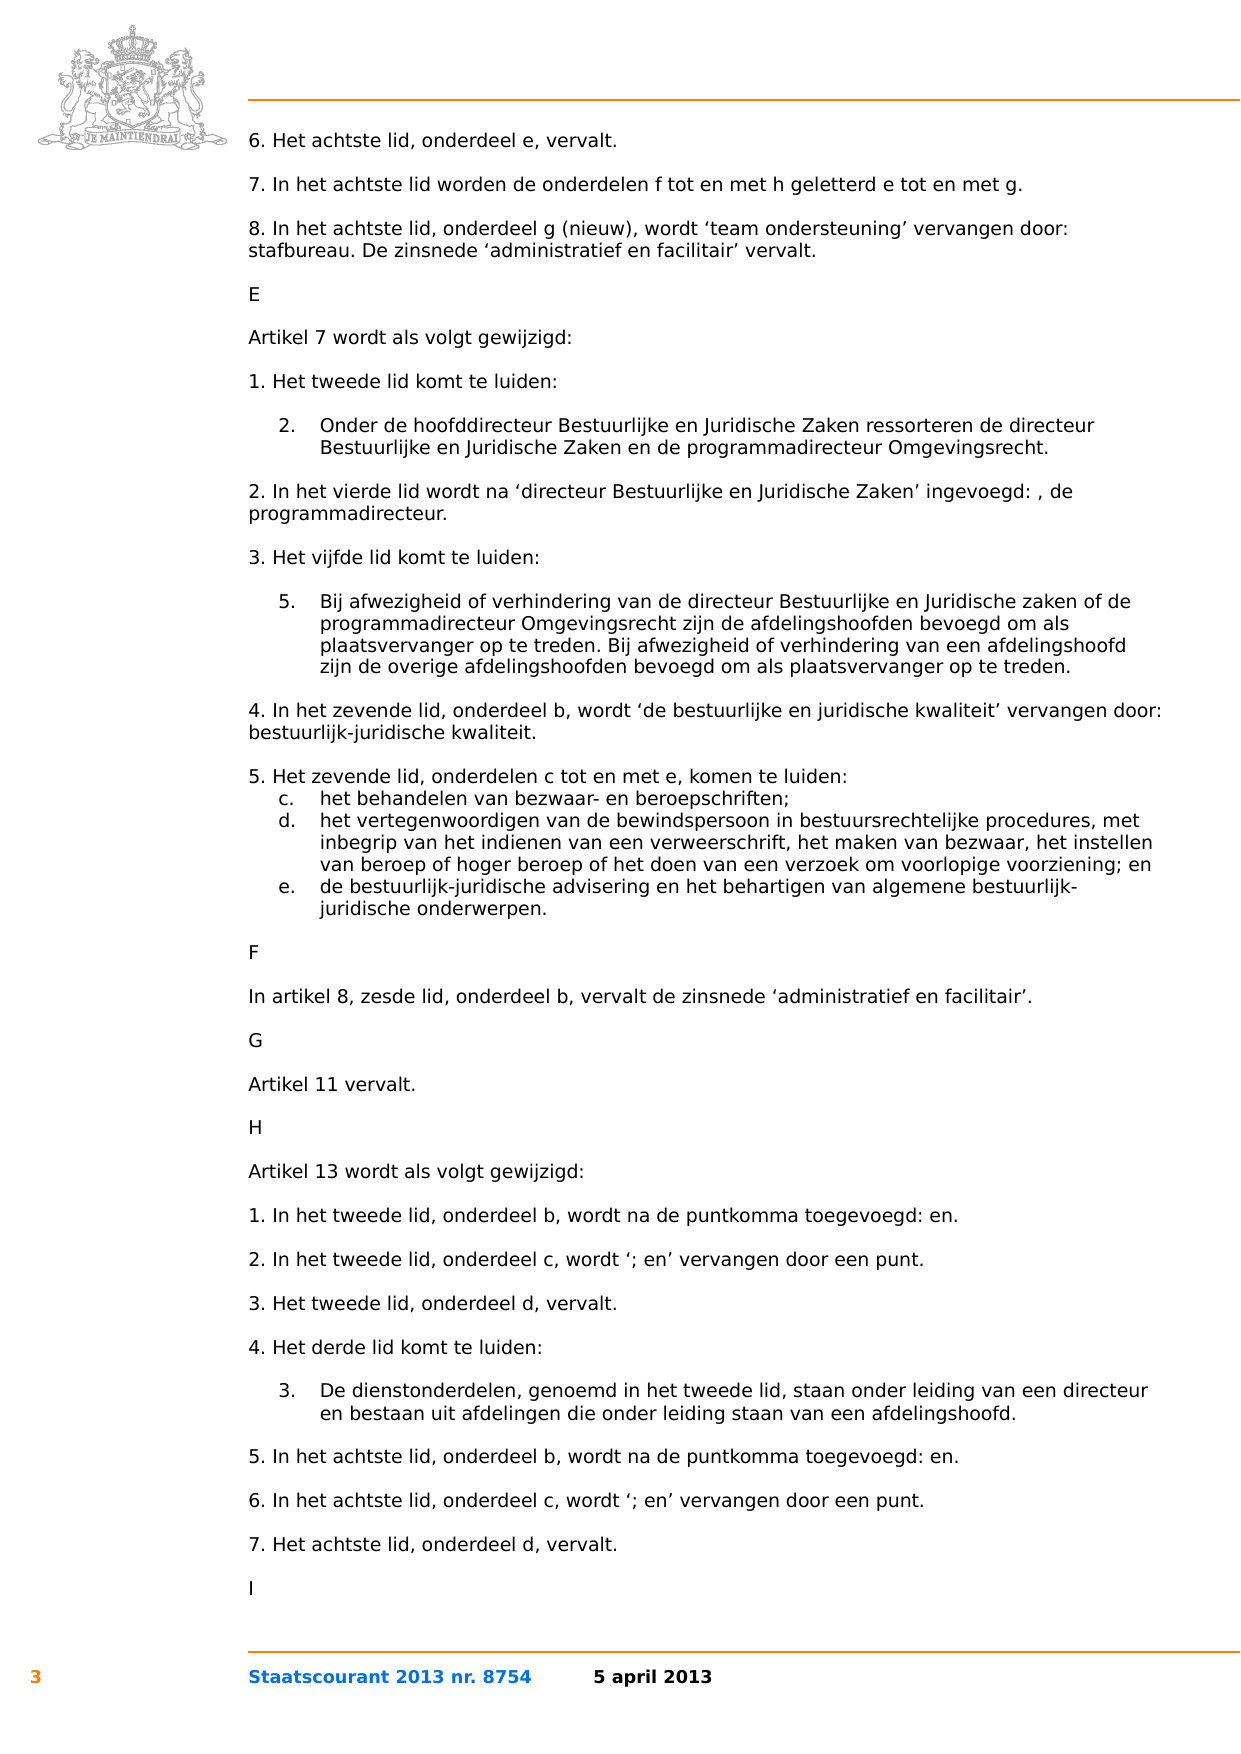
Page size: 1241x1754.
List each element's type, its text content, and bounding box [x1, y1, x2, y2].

text 7. Het achtste lid, onderdeel d, vervalt. [248, 1534, 1163, 1556]
text G [248, 1029, 1163, 1052]
picture [38, 25, 227, 150]
text Artikel 7 wordt als volgt gewijzigd: [248, 327, 1163, 349]
text 5. Bij afwezigheid of verhindering van de directeur Bestuurlijke en Juridische zaken of de programmadirecteur Omgevingsrecht zijn de afdelingshoofden bevoegd om als plaatsvervanger op te treden. Bij afwezigheid of verhindering van een afdelingshoofd zijn de overige afdelingshoofden bevoegd om als plaatsvervanger op te treden. [278, 591, 1163, 678]
text 6. In het achtste lid, onderdeel c, wordt ‘; en’ vervangen door een punt. [248, 1490, 1163, 1512]
text 2. In het tweede lid, onderdeel c, wordt ‘; en’ vervangen door een punt. [248, 1249, 1163, 1271]
text In artikel 8, zesde lid, onderdeel b, vervalt de zinsnede ‘administratief en facilitair’. [248, 986, 1163, 1008]
text c. het behandelen van bezwaar- en beroepschriften; [278, 788, 1163, 810]
text E [248, 283, 1163, 305]
text d. het vertegenwoordigen van de bewindspersoon in bestuursrechtelijke procedures, met inbegrip van het indienen van een verweerschrift, het maken van bezwaar, het instellen van beroep of hoger beroep of het doen van een verzoek om voorlopige voorziening; en [278, 810, 1163, 876]
text 5. Het zevende lid, onderdelen c tot en met e, komen te luiden: [248, 766, 1163, 788]
text 3. Het vijfde lid komt te luiden: [248, 547, 1163, 569]
text 1. Het tweede lid komt te luiden: [248, 371, 1163, 393]
text 2. In het vierde lid wordt na ‘directeur Bestuurlijke en Juridische Zaken’ ingevoegd: , de programmadirecteur. [248, 481, 1163, 525]
text Artikel 11 vervalt. [248, 1073, 1163, 1095]
text e. de bestuurlijk-juridische advisering en het behartigen van algemene bestuurlijk-juridische onderwerpen. [278, 876, 1163, 920]
text I [248, 1578, 1163, 1600]
text 4. Het derde lid komt te luiden: [248, 1337, 1163, 1358]
text 4. In het zevende lid, onderdeel b, wordt ‘de bestuurlijke en juridische kwaliteit’ vervangen door: bestuurlijk-juridische kwaliteit. [248, 700, 1163, 744]
text 5. In het achtste lid, onderdeel b, wordt na de puntkomma toegevoegd: en. [248, 1446, 1163, 1468]
text 6. Het achtste lid, onderdeel e, vervalt. [248, 130, 1163, 152]
text F [248, 942, 1163, 964]
text 2. Onder de hoofddirecteur Bestuurlijke en Juridische Zaken ressorteren de directeur Bestuurlijke en Juridische Zaken en de programmadirecteur Omgevingsrecht. [278, 415, 1163, 459]
text H [248, 1117, 1163, 1139]
text 7. In het achtste lid worden de onderdelen f tot en met h geletterd e tot en met g. [248, 174, 1163, 196]
text Artikel 13 wordt als volgt gewijzigd: [248, 1161, 1163, 1183]
text 3. De dienstonderdelen, genoemd in het tweede lid, staan onder leiding van een directeur en bestaan uit afdelingen die onder leiding staan van een afdelingshoofd. [278, 1380, 1163, 1424]
text 1. In het tweede lid, onderdeel b, wordt na de puntkomma toegevoegd: en. [248, 1205, 1163, 1227]
text 8. In het achtste lid, onderdeel g (nieuw), wordt ‘team ondersteuning’ vervangen door: stafbureau. De zinsnede ‘administratief en facilitair’ vervalt. [248, 218, 1163, 262]
text 3. Het tweede lid, onderdeel d, vervalt. [248, 1293, 1163, 1315]
